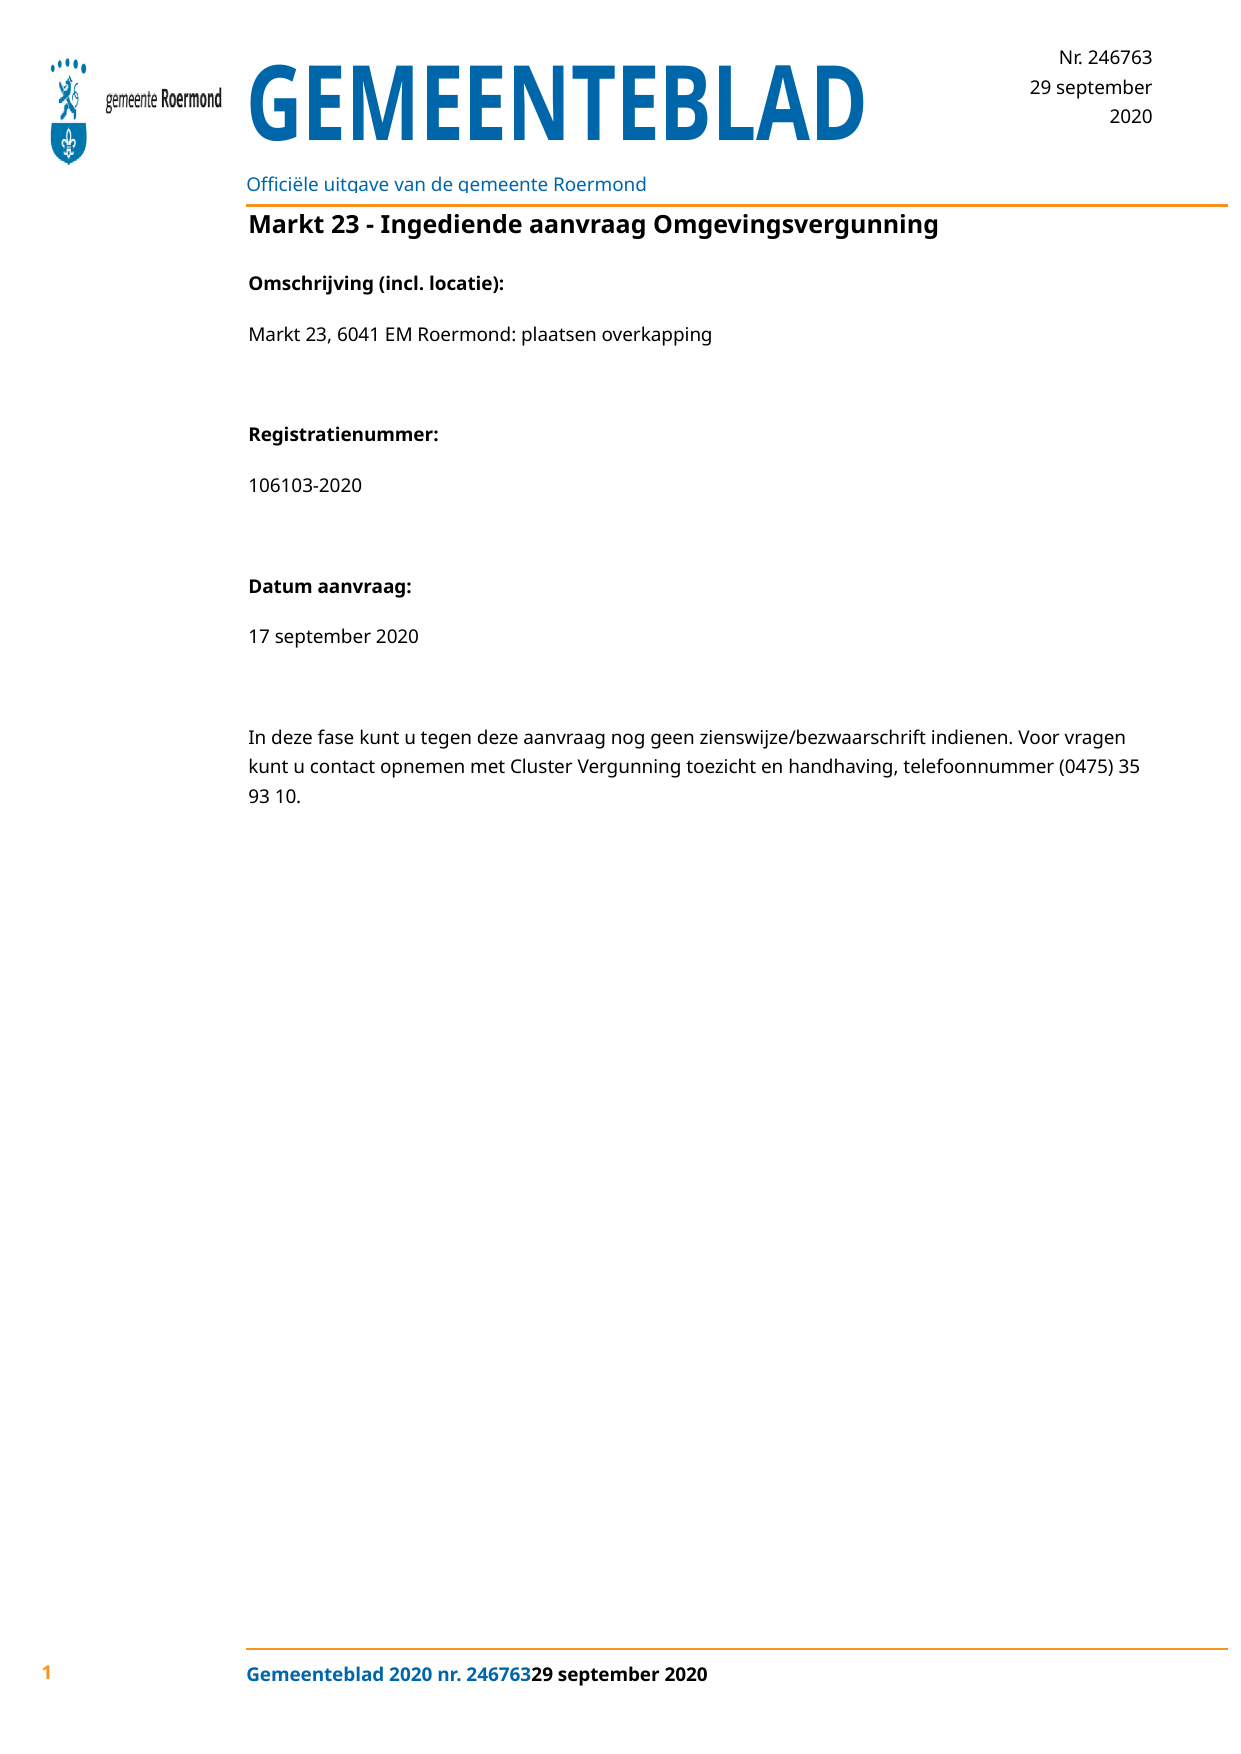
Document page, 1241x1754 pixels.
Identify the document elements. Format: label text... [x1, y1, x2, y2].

text Registratienummer: [248, 422, 1152, 447]
text Markt 23 - Ingediende aanvraag Omgevingsvergunning [248, 207, 1152, 241]
text Datum aanvraag: [248, 573, 1152, 598]
text Markt 23, 6041 EM Roermond: plaatsen overkapping [248, 321, 1152, 346]
text In deze fase kunt u tegen deze aanvraag nog geen zienswijze/bezwaarschrift indienen. Voor vragen kunt u contact opnemen met Cluster Vergunning toezicht en handhaving, telefoonnummer (0475) 35 93 10. [248, 724, 1152, 809]
text 106103-2020 [248, 472, 1152, 498]
picture [41, 47, 231, 172]
text 17 september 2020 [248, 623, 1152, 649]
text Omschrijving (incl. locatie): [248, 270, 1152, 296]
